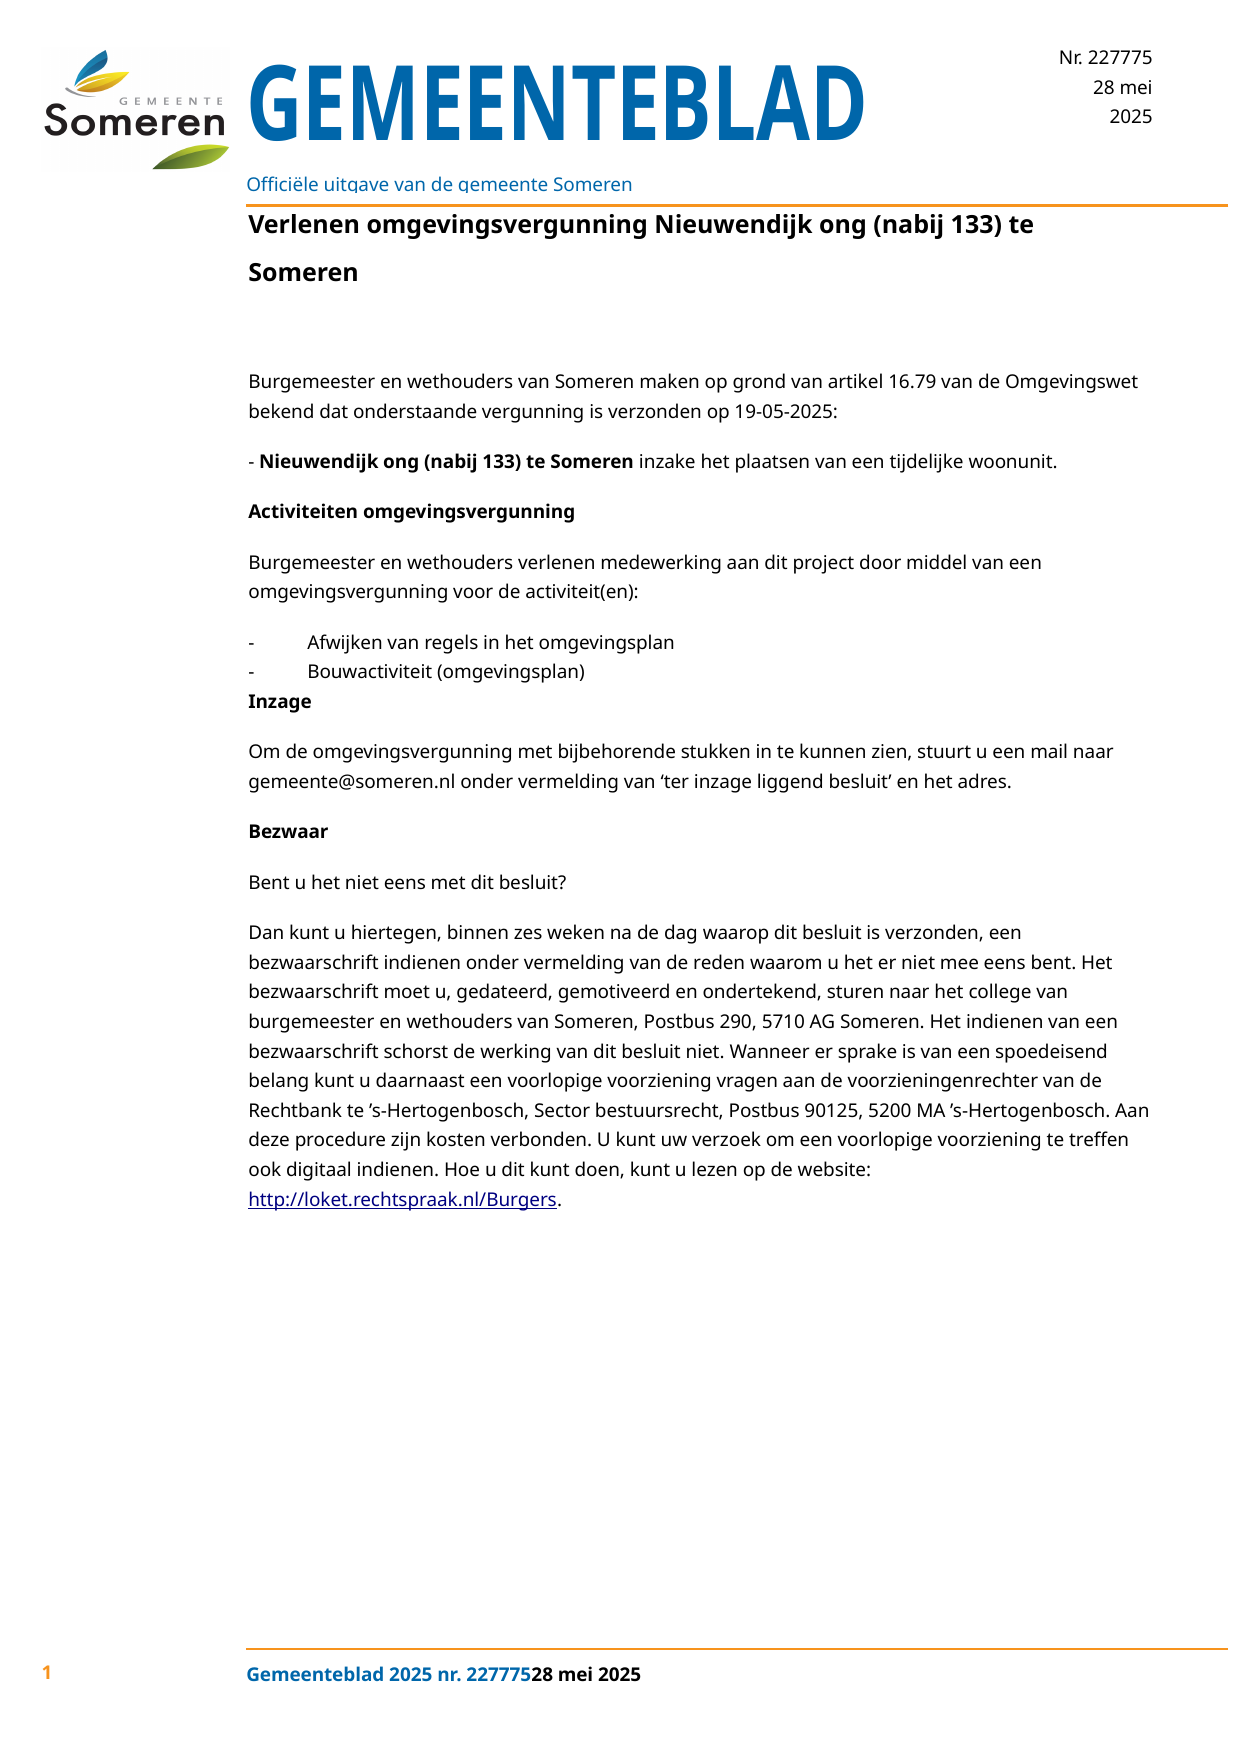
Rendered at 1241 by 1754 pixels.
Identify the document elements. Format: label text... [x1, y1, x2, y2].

text Bent u het niet eens met dit besluit? [248, 869, 1152, 895]
text - Nieuwendijk ong (nabij 133) te Someren inzake het plaatsen van een tijdelijke woonunit. [248, 448, 1152, 474]
list Afwijken van regels in het omgevingsplan [248, 629, 1152, 655]
list Bouwactiviteit (omgevingsplan) [248, 659, 1152, 684]
text Burgemeester en wethouders verlenen medewerking aan dit project door middel van een omgevingsvergunning voor de activiteit(en): [248, 549, 1152, 604]
picture [41, 47, 231, 172]
text Verlenen omgevingsvergunning Nieuwendijk ong (nabij 133) te Someren [248, 207, 1152, 288]
text Bezwaar [248, 819, 1152, 844]
text Burgemeester en wethouders van Someren maken op grond van artikel 16.79 van de Omgevingswet bekend dat onderstaande vergunning is verzonden op 19-05-2025: [248, 368, 1152, 424]
text Dan kunt u hiertegen, binnen zes weken na de dag waarop dit besluit is verzonden, een bezwaarschrift indienen onder vermelding van de reden waarom u het er niet mee eens bent. Het bezwaarschrift moet u, gedateerd, gemotiveerd en ondertekend, sturen naar het college van burgemeester en wethouders van Someren, Postbus 290, 5710 AG Someren. Het indienen van een bezwaarschrift schorst de werking van dit besluit niet. Wanneer er sprake is van een spoedeisend belang kunt u daarnaast een voorlopige voorziening vragen aan de voorzieningenrechter van de Rechtbank te ’s-Hertogenbosch, Sector bestuursrecht, Postbus 90125, 5200 MA ’s-Hertogenbosch. Aan deze procedure zijn kosten verbonden. U kunt uw verzoek om een voorlopige voorziening te treffen ook digitaal indienen. Hoe u dit kunt doen, kunt u lezen op de website: http://loket.rechtspraak.nl/Burgers. [248, 919, 1152, 1212]
text Inzage [248, 688, 1152, 714]
text Activiteiten omgevingsvergunning [248, 499, 1152, 524]
text Om de omgevingsvergunning met bijbehorende stukken in te kunnen zien, stuurt u een mail naar gemeente@someren.nl onder vermelding van ‘ter inzage liggend besluit’ en het adres. [248, 739, 1152, 794]
